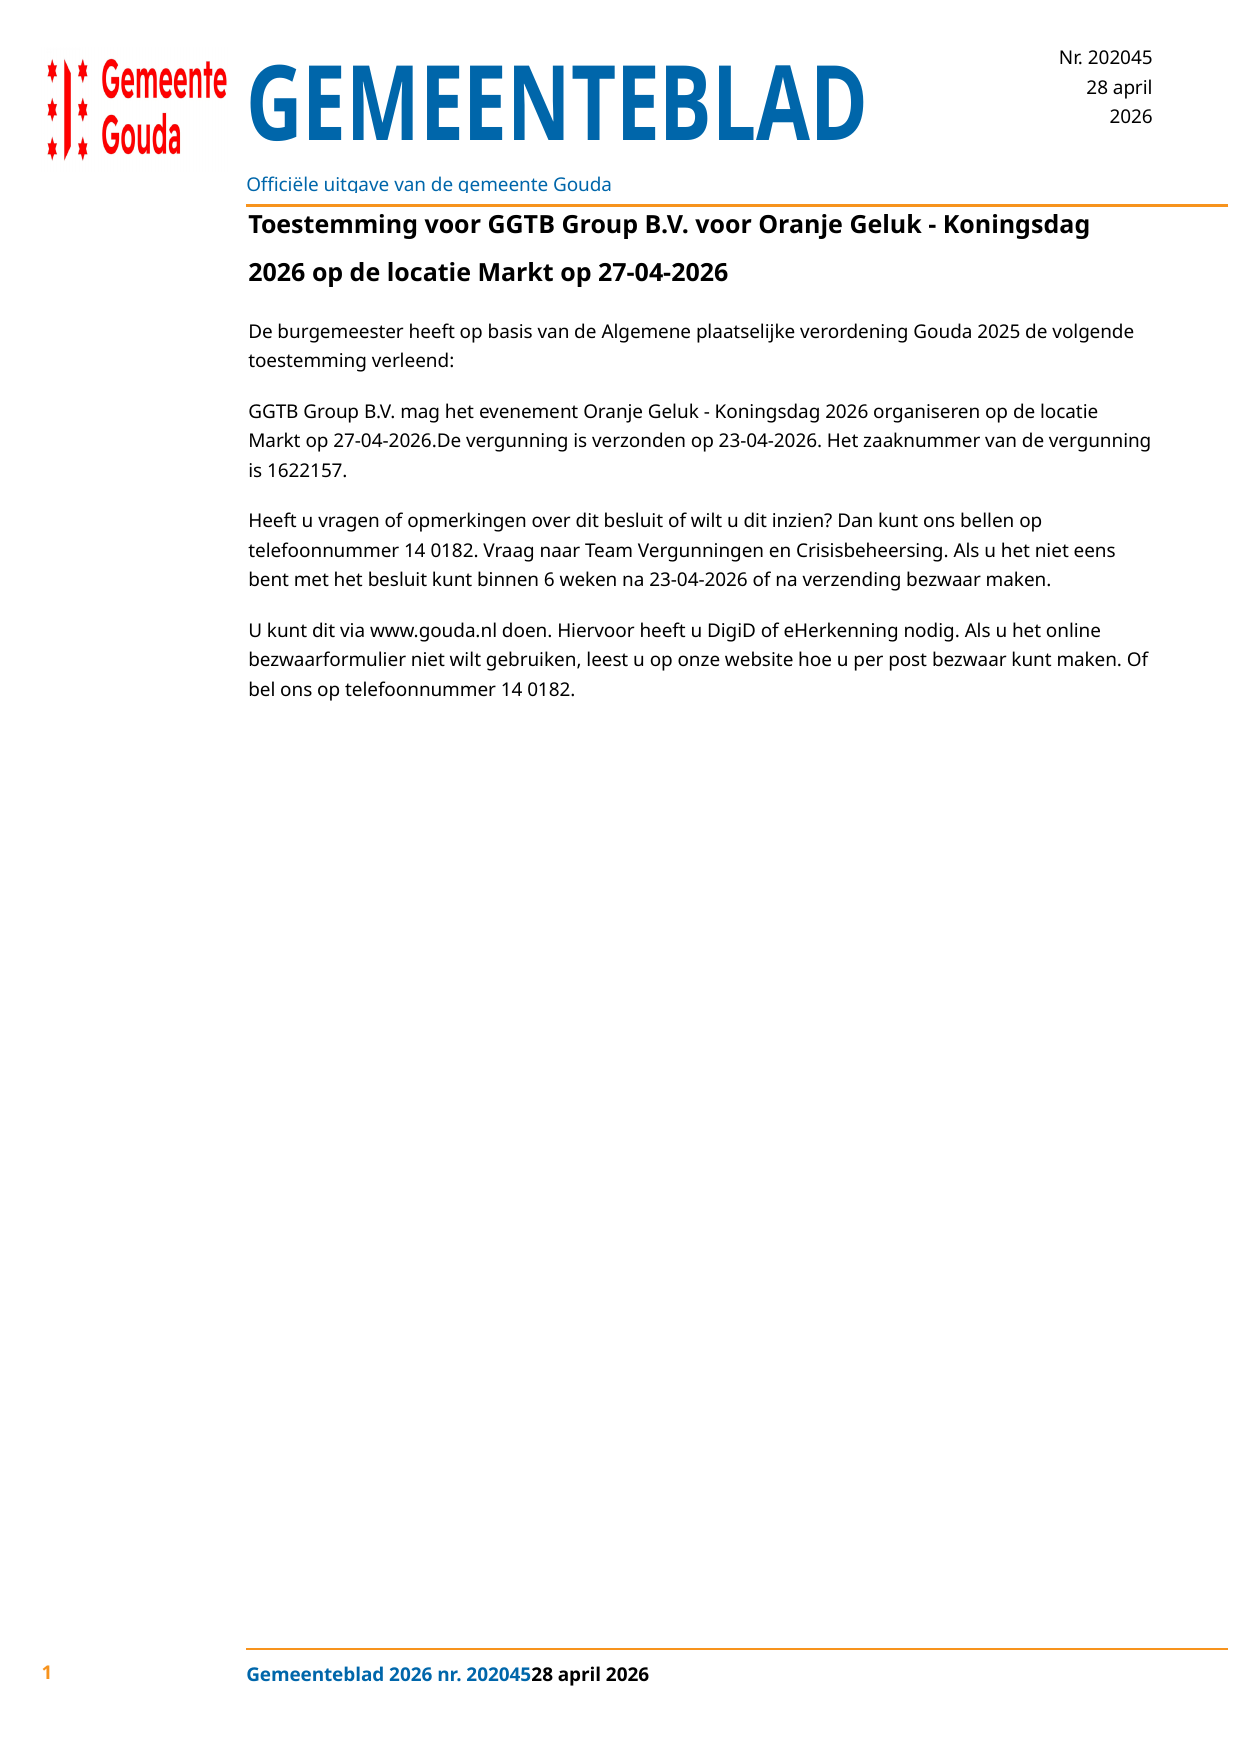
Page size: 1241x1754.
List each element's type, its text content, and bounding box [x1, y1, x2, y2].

text De burgemeester heeft op basis van de Algemene plaatselijke verordening Gouda 2025 de volgende toestemming verleend: [248, 318, 1152, 373]
text Toestemming voor GGTB Group B.V. voor Oranje Geluk - Koningsdag 2026 op de locatie Markt op 27-04-2026 [248, 207, 1152, 288]
text Heeft u vragen of opmerkingen over dit besluit of wilt u dit inzien? Dan kunt ons bellen op telefoonnummer 14 0182. Vraag naar Team Vergunningen en Crisisbeheersing. Als u het niet eens bent met het besluit kunt binnen 6 weken na 23-04-2026 of na verzending bezwaar maken. [248, 507, 1152, 592]
picture [41, 47, 231, 172]
text U kunt dit via www.gouda.nl doen. Hiervoor heeft u DigiD of eHerkenning nodig. Als u het online bezwaarformulier niet wilt gebruiken, leest u op onze website hoe u per post bezwaar kunt maken. Of bel ons op telefoonnummer 14 0182. [248, 617, 1152, 702]
text GGTB Group B.V. mag het evenement Oranje Geluk - Koningsdag 2026 organiseren op de locatie Markt op 27-04-2026.De vergunning is verzonden op 23-04-2026. Het zaaknummer van de vergunning is 1622157. [248, 398, 1152, 483]
